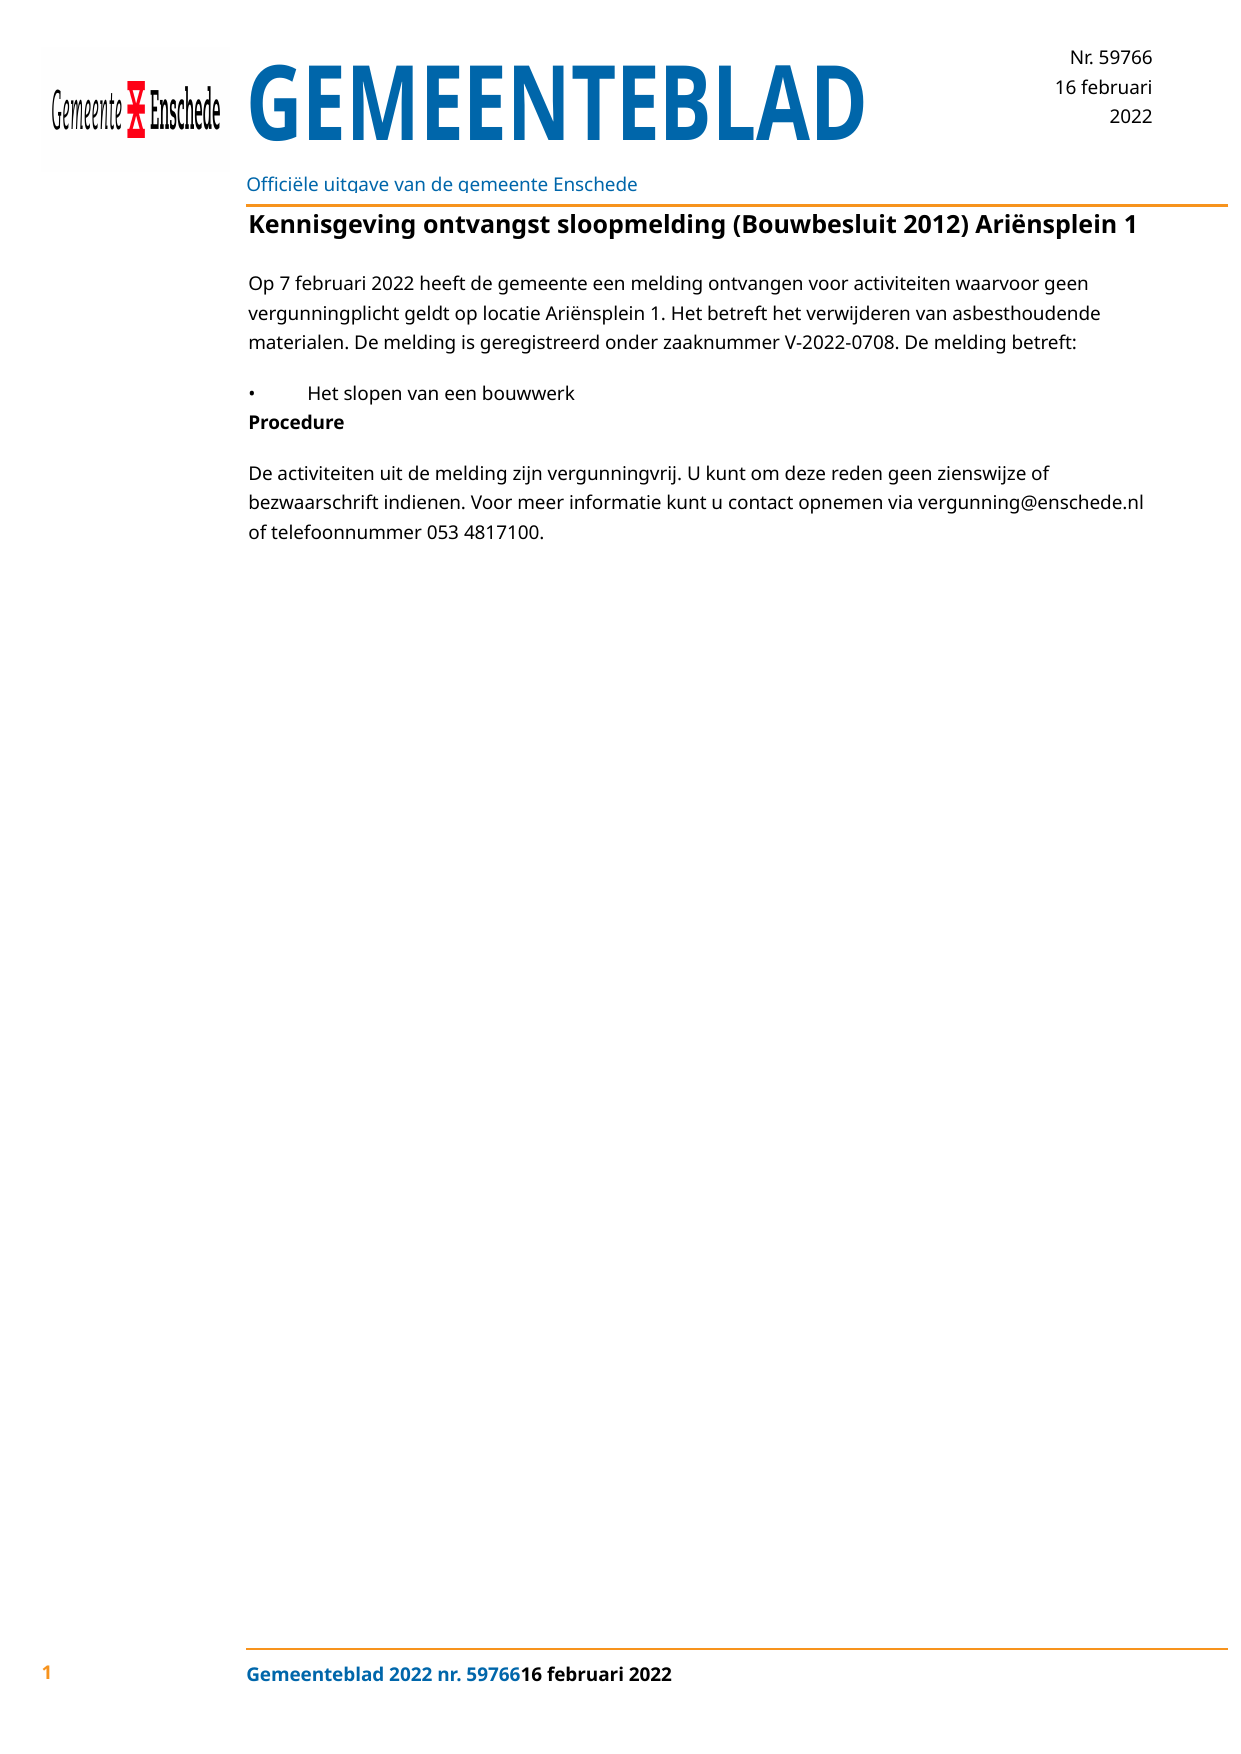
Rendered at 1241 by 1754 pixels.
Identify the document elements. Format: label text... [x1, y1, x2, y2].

text Op 7 februari 2022 heeft de gemeente een melding ontvangen voor activiteiten waarvoor geen vergunningplicht geldt op locatie Ariënsplein 1. Het betreft het verwijderen van asbesthoudende materialen. De melding is geregistreerd onder zaaknummer V-2022-0708. De melding betreft: [248, 270, 1152, 355]
list Het slopen van een bouwwerk [248, 380, 1152, 406]
text De activiteiten uit de melding zijn vergunningvrij. U kunt om deze reden geen zienswijze of bezwaarschrift indienen. Voor meer informatie kunt u contact opnemen via vergunning@enschede.nl of telefoonnummer 053 4817100. [248, 460, 1152, 545]
text Kennisgeving ontvangst sloopmelding (Bouwbesluit 2012) Ariënsplein 1 [248, 207, 1152, 241]
picture [41, 47, 231, 172]
text Procedure [248, 409, 1152, 435]
